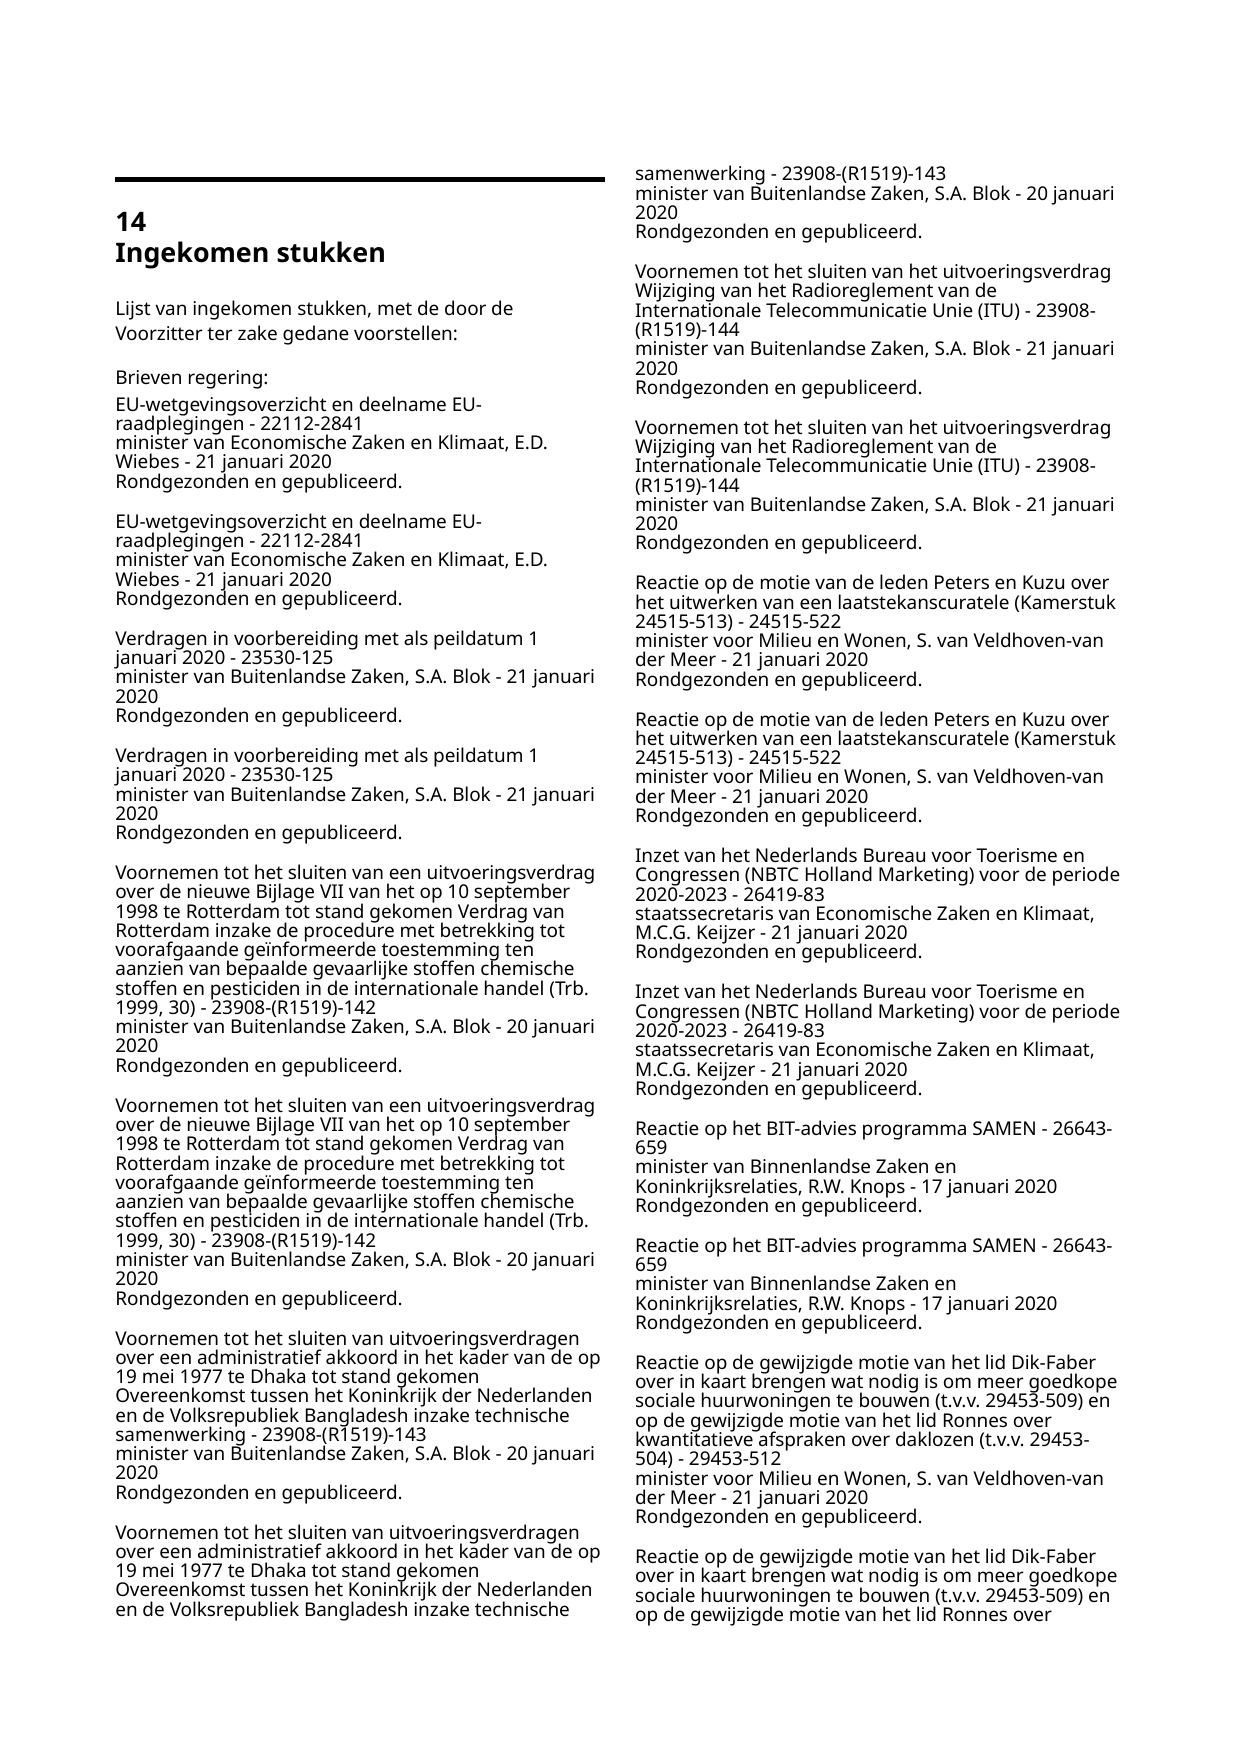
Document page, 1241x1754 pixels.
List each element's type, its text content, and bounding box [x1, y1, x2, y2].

text Rondgezonden en gepubliceerd. [635, 671, 1125, 690]
text Voornemen tot het sluiten van een uitvoeringsverdrag over de nieuwe Bijlage VII van het op 10 september 1998 te Rotterdam tot stand gekomen Verdrag van Rotterdam inzake de procedure met betrekking tot voorafgaande geïnformeerde toestemming ten aanzien van bepaalde gevaarlijke stoffen chemische stoffen en pesticiden in de internationale handel (Trb. 1999, 30) - 23908-(R1519)-142 [115, 1097, 605, 1251]
text minister van Economische Zaken en Klimaat, E.D. Wiebes - 21 januari 2020 [115, 551, 605, 590]
text Inzet van het Nederlands Bureau voor Toerisme en Congressen (NBTC Holland Marketing) voor de periode 2020-2023 - 26419-83 [635, 847, 1125, 905]
text minister van Economische Zaken en Klimaat, E.D. Wiebes - 21 januari 2020 [115, 434, 605, 473]
text Inzet van het Nederlands Bureau voor Toerisme en Congressen (NBTC Holland Marketing) voor de periode 2020-2023 - 26419-83 [635, 983, 1125, 1041]
text Ingekomen stukken [115, 239, 605, 283]
text Voornemen tot het sluiten van het uitvoeringsverdrag Wijziging van het Radioreglement van de Internationale Telecommunicatie Unie (ITU) - 23908-(R1519)-144 [635, 263, 1125, 340]
text minister van Buitenlandse Zaken, S.A. Blok - 20 januari 2020 [635, 184, 1125, 223]
text minister van Buitenlandse Zaken, S.A. Blok - 21 januari 2020 [635, 340, 1125, 379]
text EU-wetgevingsoverzicht en deelname EU-raadplegingen - 22112-2841 [115, 396, 605, 434]
text minister van Buitenlandse Zaken, S.A. Blok - 21 januari 2020 [115, 786, 605, 824]
text Verdragen in voorbereiding met als peildatum 1 januari 2020 - 23530-125 [115, 630, 605, 668]
text Rondgezonden en gepubliceerd. [115, 1057, 605, 1076]
text Rondgezonden en gepubliceerd. [635, 1197, 1125, 1216]
text minister van Buitenlandse Zaken, S.A. Blok - 20 januari 2020 [115, 1251, 605, 1289]
text minister van Buitenlandse Zaken, S.A. Blok - 21 januari 2020 [635, 496, 1125, 534]
text Voornemen tot het sluiten van uitvoeringsverdragen over een administratief akkoord in het kader van de op 19 mei 1977 te Dhaka tot stand gekomen Overeenkomst tussen het Koninkrijk der Nederlanden en de Volksrepubliek Bangladesh inzake technische samenwerking - 23908-(R1519)-143 [115, 1329, 605, 1445]
text Lijst van ingekomen stukken, met de door de Voorzitter ter zake gedane voorstellen: [115, 295, 605, 346]
text Voornemen tot het sluiten van uitvoeringsverdragen over een administratief akkoord in het kader van de op 19 mei 1977 te Dhaka tot stand gekomen Overeenkomst tussen het Koninkrijk der Nederlanden en de Volksrepubliek Bangladesh inzake technische [115, 1524, 605, 1620]
text minister voor Milieu en Wonen, S. van Veldhoven-van der Meer - 21 januari 2020 [635, 632, 1125, 671]
text Rondgezonden en gepubliceerd. [635, 1080, 1125, 1099]
text minister van Binnenlandse Zaken en Koninkrijksrelaties, R.W. Knops - 17 januari 2020 [635, 1158, 1125, 1197]
text Verdragen in voorbereiding met als peildatum 1 januari 2020 - 23530-125 [115, 747, 605, 786]
text Rondgezonden en gepubliceerd. [115, 707, 605, 726]
text staatssecretaris van Economische Zaken en Klimaat, M.C.G. Keijzer - 21 januari 2020 [635, 905, 1125, 943]
text Voornemen tot het sluiten van een uitvoeringsverdrag over de nieuwe Bijlage VII van het op 10 september 1998 te Rotterdam tot stand gekomen Verdrag van Rotterdam inzake de procedure met betrekking tot voorafgaande geïnformeerde toestemming ten aanzien van bepaalde gevaarlijke stoffen chemische stoffen en pesticiden in de internationale handel (Trb. 1999, 30) - 23908-(R1519)-142 [115, 864, 605, 1018]
text Rondgezonden en gepubliceerd. [635, 807, 1125, 826]
text Rondgezonden en gepubliceerd. [635, 943, 1125, 963]
text Rondgezonden en gepubliceerd. [635, 534, 1125, 554]
text Rondgezonden en gepubliceerd. [115, 1289, 605, 1309]
text Reactie op de motie van de leden Peters en Kuzu over het uitwerken van een laatstekanscuratele (Kamerstuk 24515-513) - 24515-522 [635, 574, 1125, 632]
text Rondgezonden en gepubliceerd. [635, 379, 1125, 398]
text Reactie op het BIT-advies programma SAMEN - 26643-659 [635, 1237, 1125, 1275]
text minister van Binnenlandse Zaken en Koninkrijksrelaties, R.W. Knops - 17 januari 2020 [635, 1275, 1125, 1314]
text Rondgezonden en gepubliceerd. [115, 473, 605, 492]
text Brieven regering: [115, 364, 605, 390]
text minister van Buitenlandse Zaken, S.A. Blok - 20 januari 2020 [115, 1018, 605, 1057]
text Voornemen tot het sluiten van het uitvoeringsverdrag Wijziging van het Radioreglement van de Internationale Telecommunicatie Unie (ITU) - 23908-(R1519)-144 [635, 419, 1125, 496]
text minister van Buitenlandse Zaken, S.A. Blok - 21 januari 2020 [115, 668, 605, 707]
text Rondgezonden en gepubliceerd. [115, 824, 605, 843]
text Reactie op de motie van de leden Peters en Kuzu over het uitwerken van een laatstekanscuratele (Kamerstuk 24515-513) - 24515-522 [635, 711, 1125, 768]
text minister voor Milieu en Wonen, S. van Veldhoven-van der Meer - 21 januari 2020 [635, 1469, 1125, 1508]
text Rondgezonden en gepubliceerd. [635, 1314, 1125, 1333]
text Reactie op de gewijzigde motie van het lid Dik-Faber over in kaart brengen wat nodig is om meer goedkope sociale huurwoningen te bouwen (t.v.v. 29453-509) en op de gewijzigde motie van het lid Ronnes over [635, 1548, 1125, 1625]
text Rondgezonden en gepubliceerd. [635, 1508, 1125, 1527]
text minister voor Milieu en Wonen, S. van Veldhoven-van der Meer - 21 januari 2020 [635, 768, 1125, 807]
text minister van Buitenlandse Zaken, S.A. Blok - 20 januari 2020 [115, 1445, 605, 1484]
text Rondgezonden en gepubliceerd. [635, 223, 1125, 242]
text samenwerking - 23908-(R1519)-143 [635, 165, 1125, 184]
text Rondgezonden en gepubliceerd. [115, 1484, 605, 1503]
text 14 [115, 203, 605, 239]
text Rondgezonden en gepubliceerd. [115, 590, 605, 609]
text EU-wetgevingsoverzicht en deelname EU-raadplegingen - 22112-2841 [115, 513, 605, 551]
text Reactie op het BIT-advies programma SAMEN - 26643-659 [635, 1120, 1125, 1158]
text staatssecretaris van Economische Zaken en Klimaat, M.C.G. Keijzer - 21 januari 2020 [635, 1041, 1125, 1080]
text Reactie op de gewijzigde motie van het lid Dik-Faber over in kaart brengen wat nodig is om meer goedkope sociale huurwoningen te bouwen (t.v.v. 29453-509) en op de gewijzigde motie van het lid Ronnes over kwantitatieve afspraken over daklozen (t.v.v. 29453-504) - 29453-512 [635, 1354, 1125, 1469]
